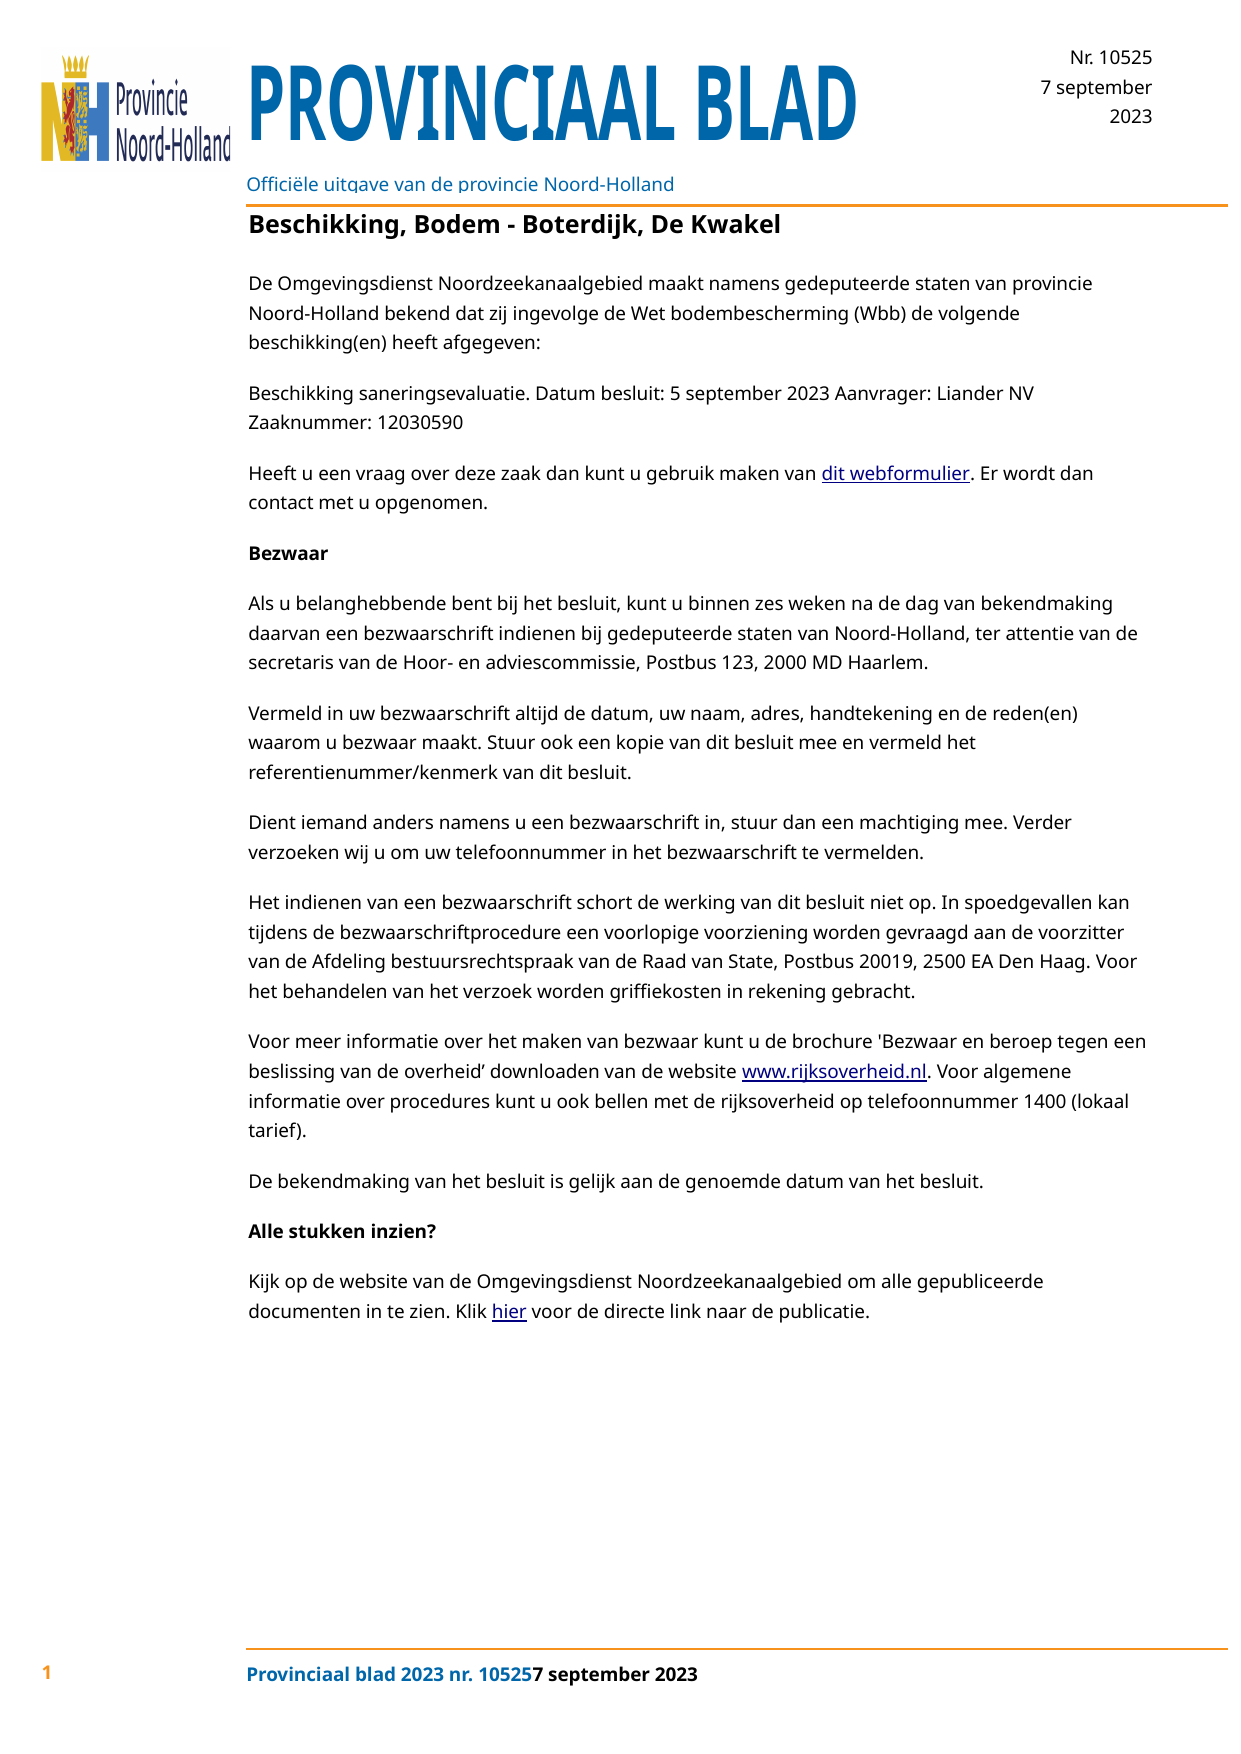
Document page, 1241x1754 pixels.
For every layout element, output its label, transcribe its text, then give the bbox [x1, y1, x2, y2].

picture [41, 47, 231, 172]
text Beschikking saneringsevaluatie. Datum besluit: 5 september 2023 Aanvrager: Liander NV Zaaknummer: 12030590 [248, 380, 1152, 435]
text Alle stukken inzien? [248, 1218, 1152, 1244]
text Heeft u een vraag over deze zaak dan kunt u gebruik maken van dit webformulier. Er wordt dan contact met u opgenomen. [248, 460, 1152, 515]
text De bekendmaking van het besluit is gelijk aan de genoemde datum van het besluit. [248, 1168, 1152, 1193]
text Vermeld in uw bezwaarschrift altijd de datum, uw naam, adres, handtekening en de reden(en) waarom u bezwaar maakt. Stuur ook een kopie van dit besluit mee en vermeld het referentienummer/kenmerk van dit besluit. [248, 700, 1152, 785]
text Als u belanghebbende bent bij het besluit, kunt u binnen zes weken na de dag van bekendmaking daarvan een bezwaarschrift indienen bij gedeputeerde staten van Noord-Holland, ter attentie van de secretaris van de Hoor- en adviescommissie, Postbus 123, 2000 MD Haarlem. [248, 590, 1152, 675]
text Beschikking, Bodem - Boterdijk, De Kwakel [248, 207, 1152, 241]
text Voor meer informatie over het maken van bezwaar kunt u de brochure 'Bezwaar en beroep tegen een beslissing van de overheid’ downloaden van de website www.rijksoverheid.nl. Voor algemene informatie over procedures kunt u ook bellen met de rijksoverheid op telefoonnummer 1400 (lokaal tarief). [248, 1029, 1152, 1143]
text Het indienen van een bezwaarschrift schort de werking van dit besluit niet op. In spoedgevallen kan tijdens de bezwaarschriftprocedure een voorlopige voorziening worden gevraagd aan de voorzitter van de Afdeling bestuursrechtspraak van de Raad van State, Postbus 20019, 2500 EA Den Haag. Voor het behandelen van het verzoek worden griffiekosten in rekening gebracht. [248, 889, 1152, 1004]
text Bezwaar [248, 540, 1152, 566]
text Kijk op de website van de Omgevingsdienst Noordzeekanaalgebied om alle gepubliceerde documenten in te zien. Klik hier voor de directe link naar de publicatie. [248, 1269, 1152, 1324]
text De Omgevingsdienst Noordzeekanaalgebied maakt namens gedeputeerde staten van provincie Noord-Holland bekend dat zij ingevolge de Wet bodembescherming (Wbb) de volgende beschikking(en) heeft afgegeven: [248, 270, 1152, 355]
text Dient iemand anders namens u een bezwaarschrift in, stuur dan een machtiging mee. Verder verzoeken wij u om uw telefoonnummer in het bezwaarschrift te vermelden. [248, 809, 1152, 865]
